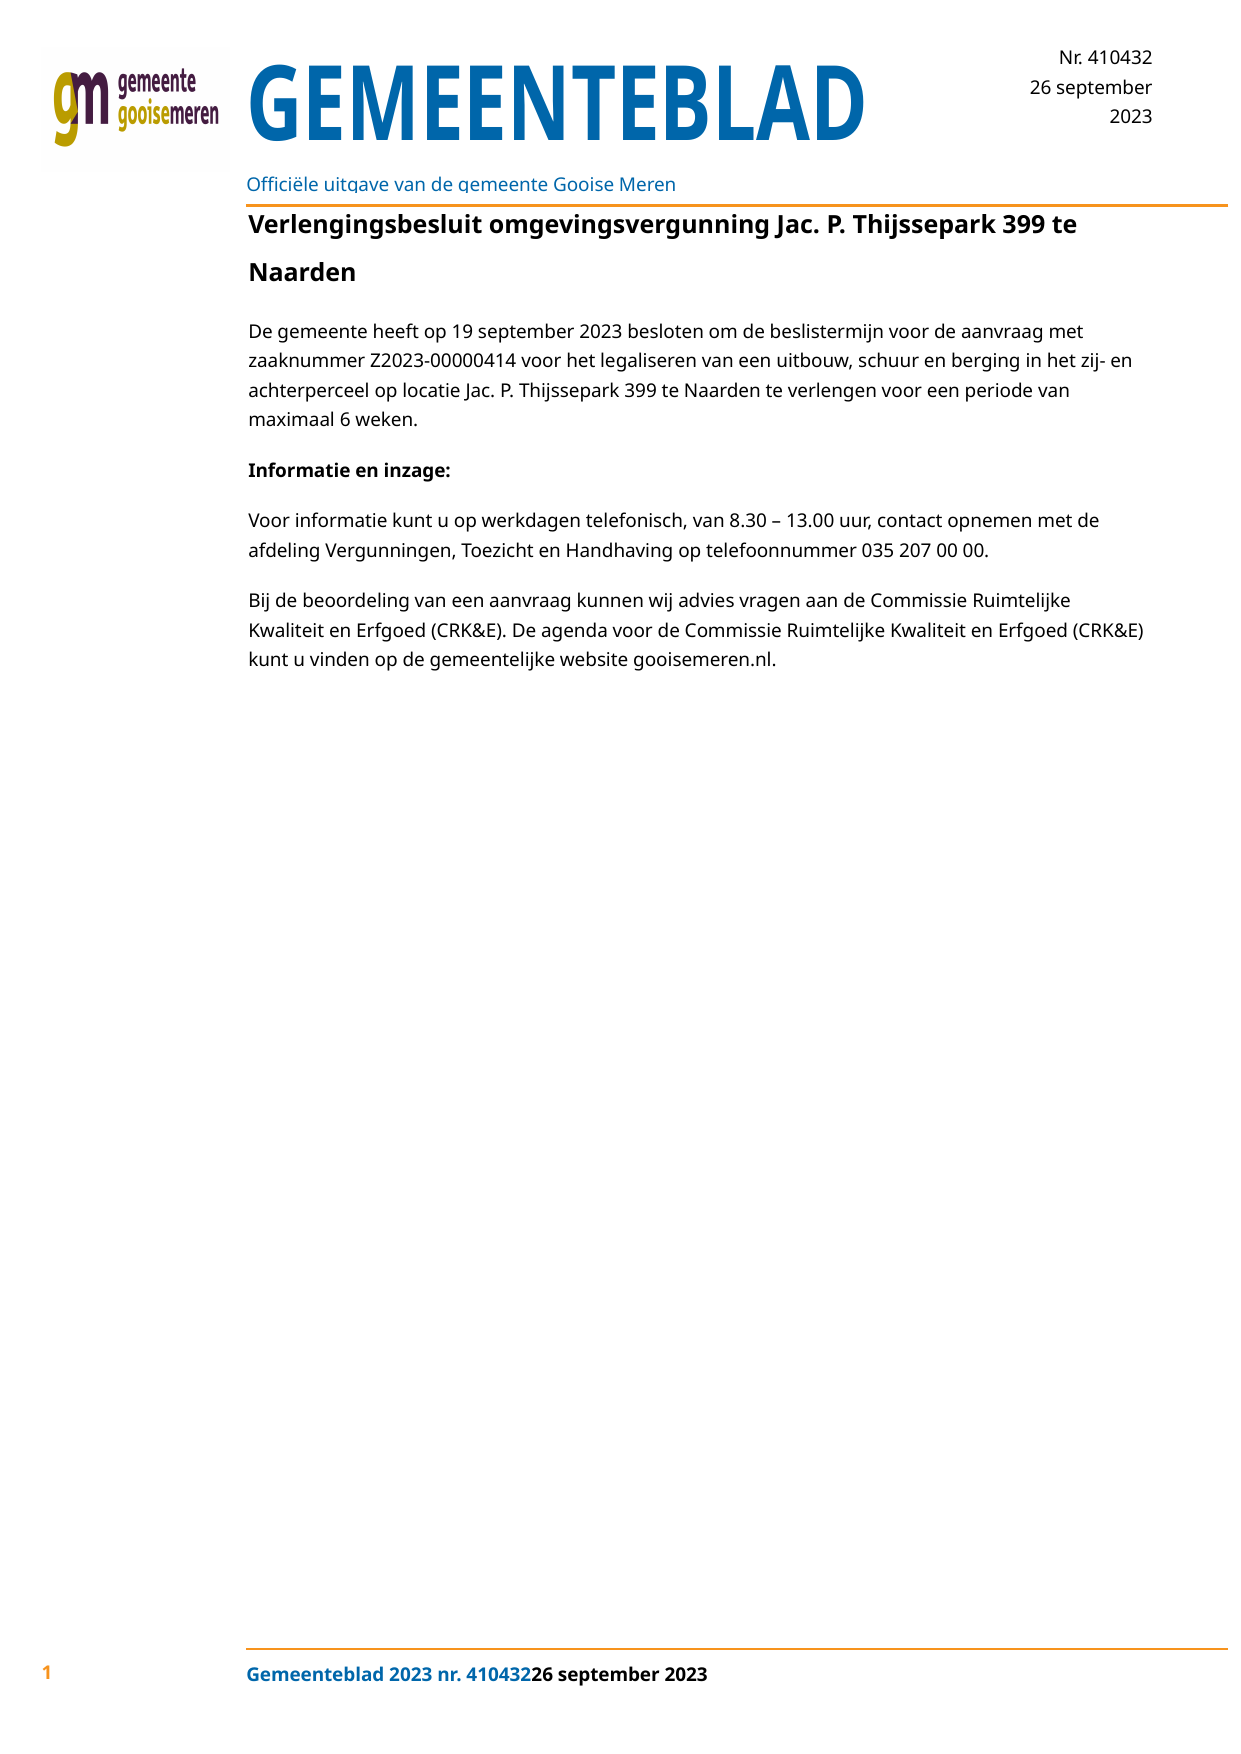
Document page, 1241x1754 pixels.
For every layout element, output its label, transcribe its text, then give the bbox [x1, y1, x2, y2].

text Verlengingsbesluit omgevingsvergunning Jac. P. Thijssepark 399 te Naarden [248, 207, 1152, 288]
picture [41, 47, 231, 172]
text Bij de beoordeling van een aanvraag kunnen wij advies vragen aan de Commissie Ruimtelijke Kwaliteit en Erfgoed (CRK&E). De agenda voor de Commissie Ruimtelijke Kwaliteit en Erfgoed (CRK&E) kunt u vinden op de gemeentelijke website gooisemeren.nl. [248, 587, 1152, 672]
text De gemeente heeft op 19 september 2023 besloten om de beslistermijn voor de aanvraag met zaaknummer Z2023-00000414 voor het legaliseren van een uitbouw, schuur en berging in het zij- en achterperceel op locatie Jac. P. Thijssepark 399 te Naarden te verlengen voor een periode van maximaal 6 weken. [248, 318, 1152, 432]
text Voor informatie kunt u op werkdagen telefonisch, van 8.30 – 13.00 uur, contact opnemen met de afdeling Vergunningen, Toezicht en Handhaving op telefoonnummer 035 207 00 00. [248, 507, 1152, 563]
text Informatie en inzage: [248, 457, 1152, 483]
